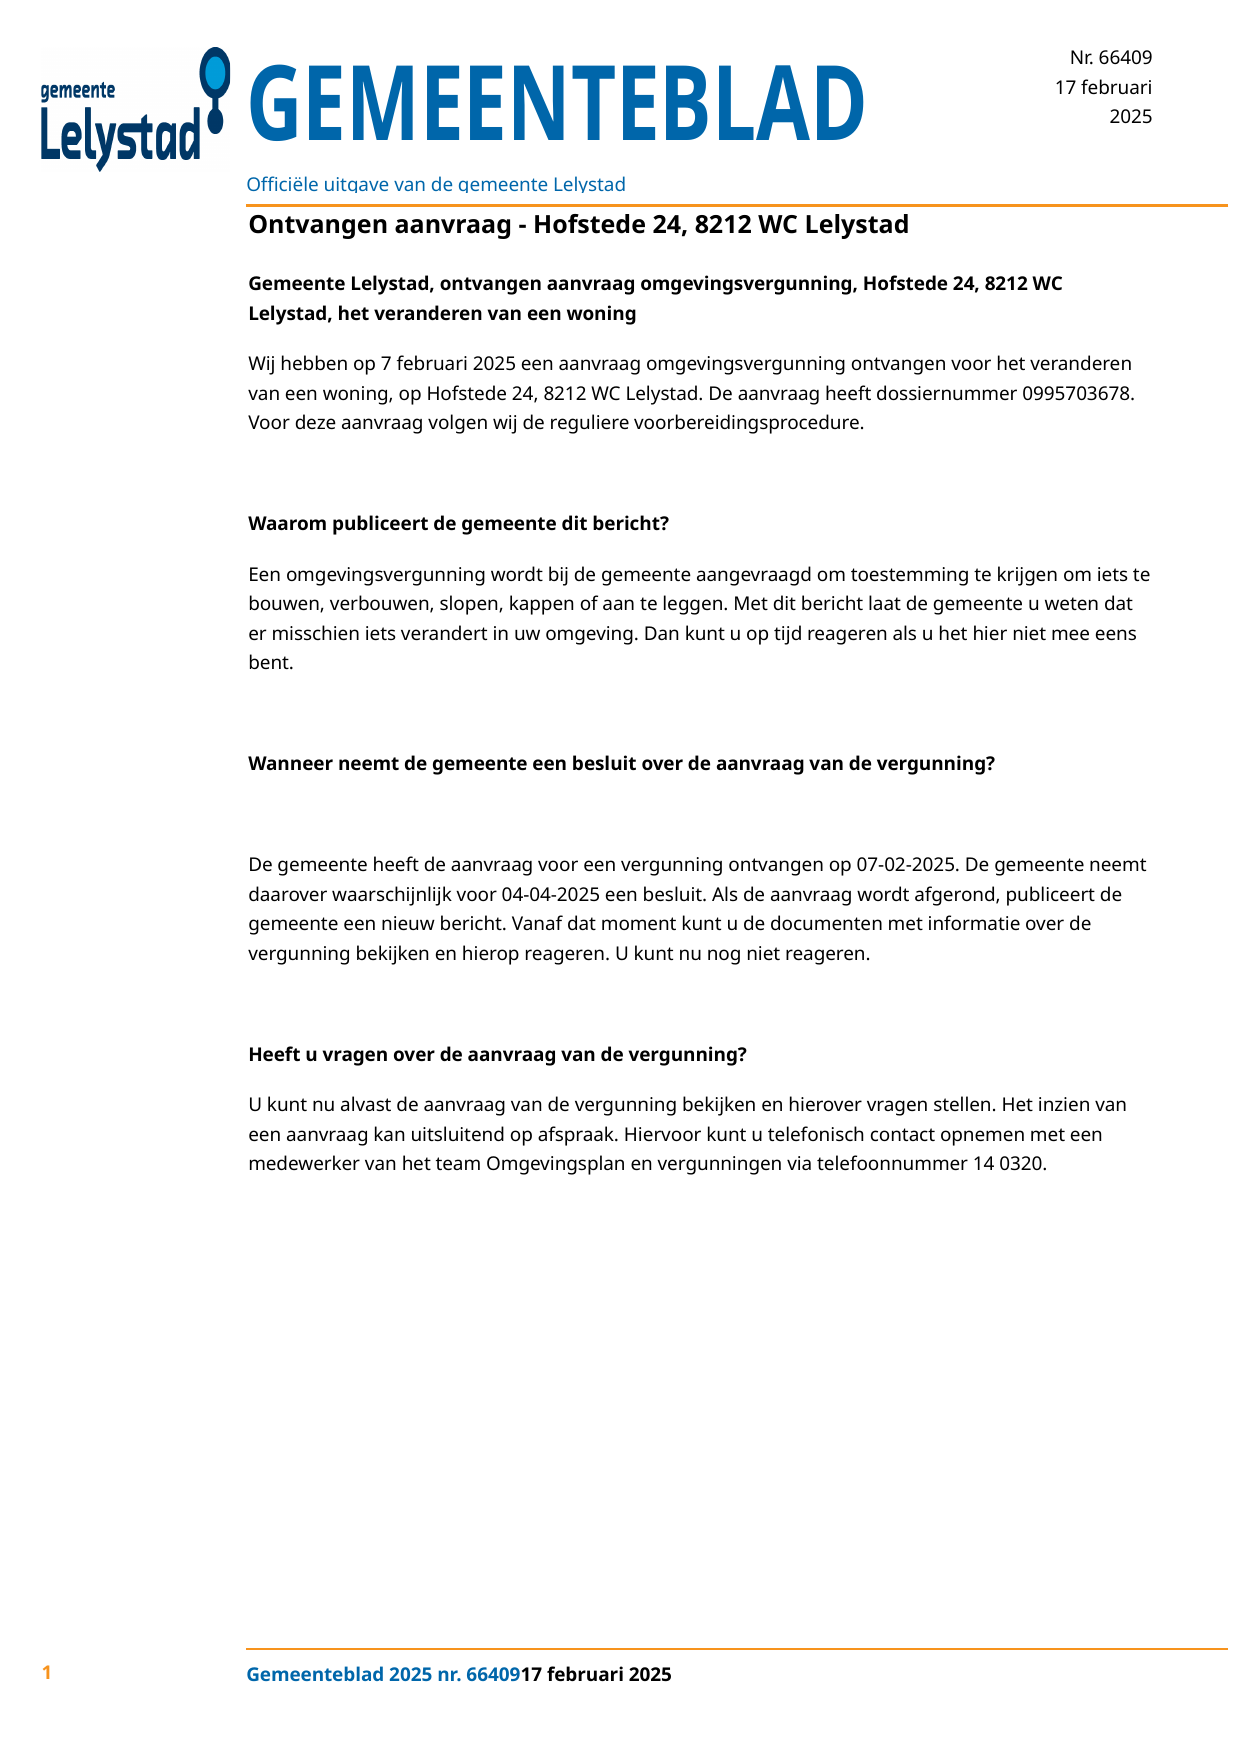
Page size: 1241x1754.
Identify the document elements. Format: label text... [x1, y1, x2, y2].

text Waarom publiceert de gemeente dit bericht? [248, 510, 1152, 536]
text Een omgevingsvergunning wordt bij de gemeente aangevraagd om toestemming te krijgen om iets te bouwen, verbouwen, slopen, kappen of aan te leggen. Met dit bericht laat de gemeente u weten dat er misschien iets verandert in uw omgeving. Dan kunt u op tijd reageren als u het hier niet mee eens bent. [248, 561, 1152, 675]
text Wij hebben op 7 februari 2025 een aanvraag omgevingsvergunning ontvangen voor het veranderen van een woning, op Hofstede 24, 8212 WC Lelystad. De aanvraag heeft dossiernummer 0995703678. Voor deze aanvraag volgen wij de reguliere voorbereidingsprocedure. [248, 350, 1152, 435]
text De gemeente heeft de aanvraag voor een vergunning ontvangen op 07-02-2025. De gemeente neemt daarover waarschijnlijk voor 04-04-2025 een besluit. Als de aanvraag wordt afgerond, publiceert de gemeente een nieuw bericht. Vanaf dat moment kunt u de documenten met informatie over de vergunning bekijken en hierop reageren. U kunt nu nog niet reageren. [248, 851, 1152, 966]
text Wanneer neemt de gemeente een besluit over de aanvraag van de vergunning? [248, 750, 1152, 776]
text Heeft u vragen over de aanvraag van de vergunning? [248, 1041, 1152, 1066]
text U kunt nu alvast de aanvraag van de vergunning bekijken en hierover vragen stellen. Het inzien van een aanvraag kan uitsluitend op afspraak. Hiervoor kunt u telefonisch contact opnemen met een medewerker van het team Omgevingsplan en vergunningen via telefoonnummer 14 0320. [248, 1091, 1152, 1176]
text Ontvangen aanvraag - Hofstede 24, 8212 WC Lelystad [248, 207, 1152, 241]
text Gemeente Lelystad, ontvangen aanvraag omgevingsvergunning, Hofstede 24, 8212 WC Lelystad, het veranderen van een woning [248, 270, 1152, 326]
picture [41, 47, 231, 172]
